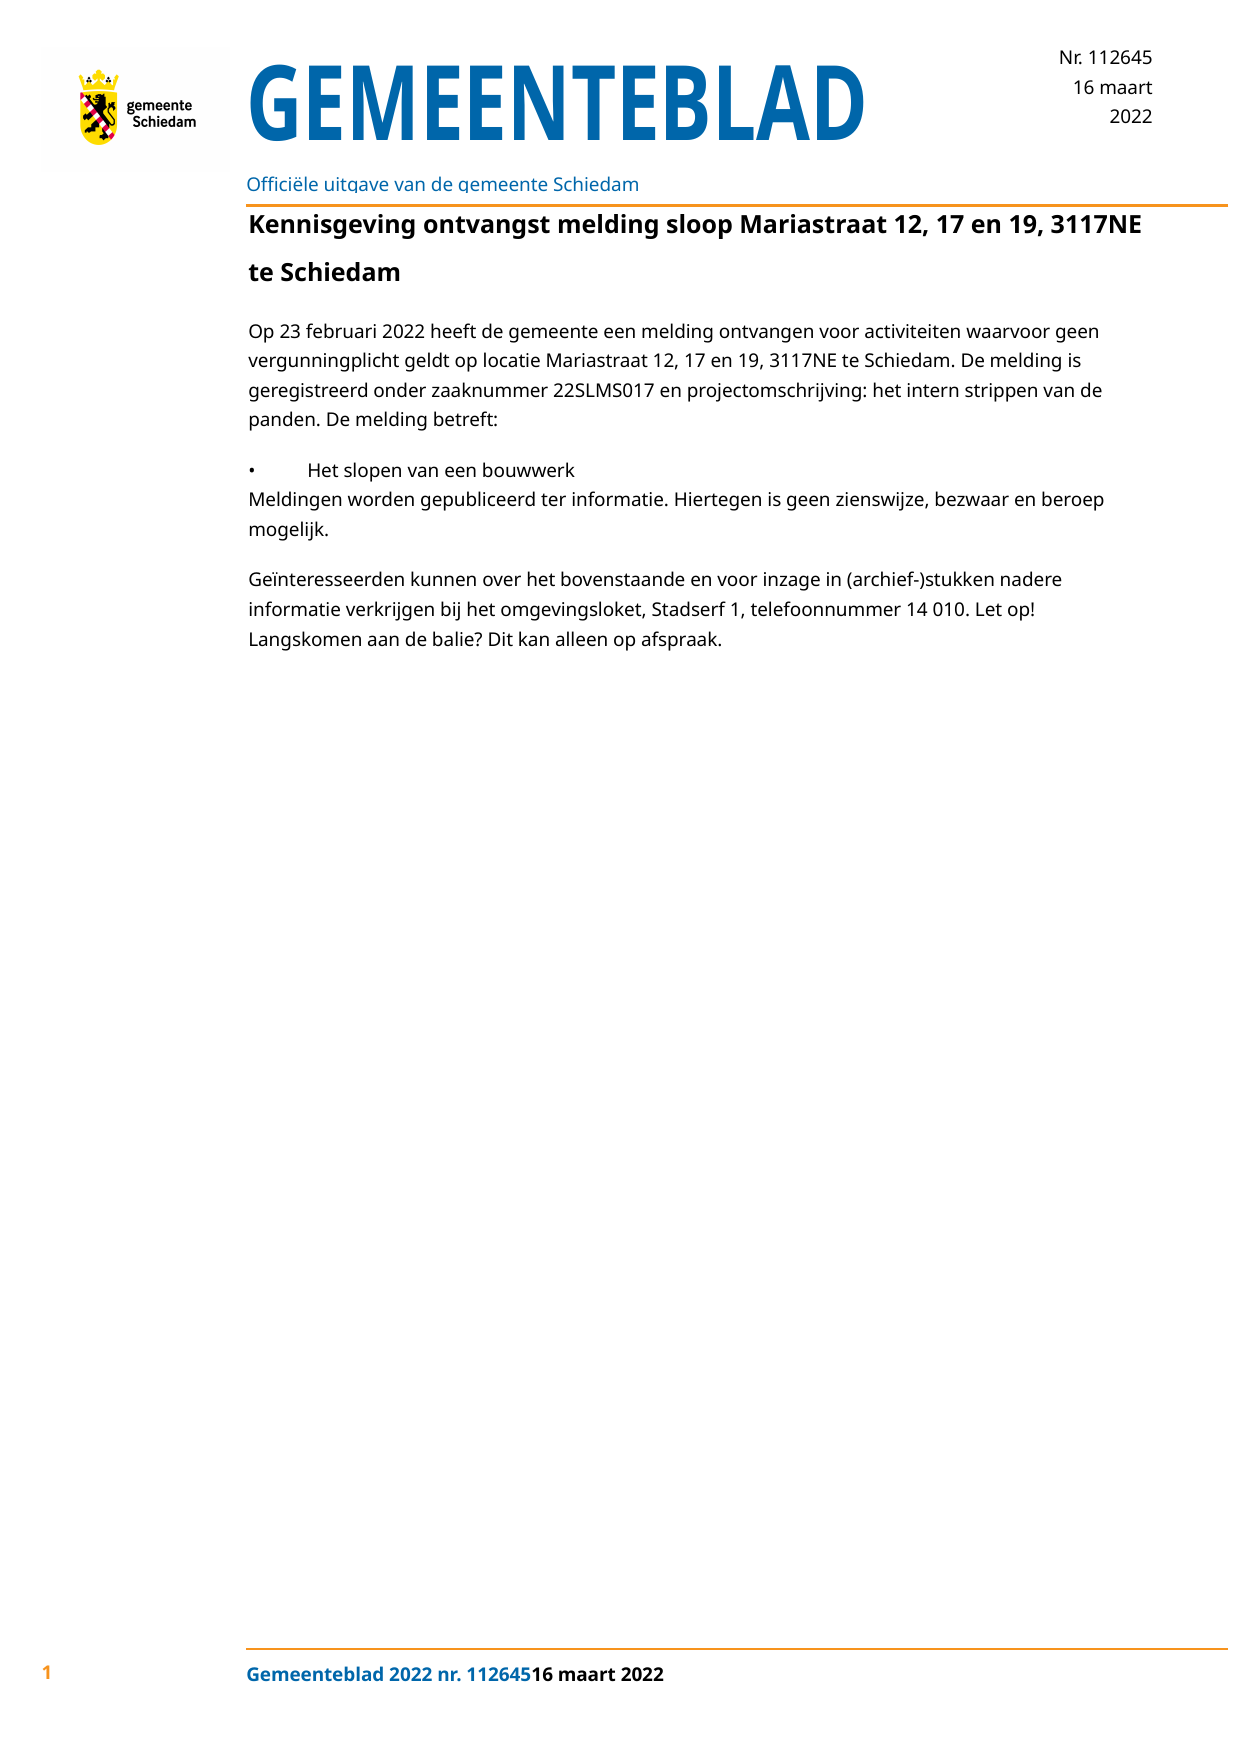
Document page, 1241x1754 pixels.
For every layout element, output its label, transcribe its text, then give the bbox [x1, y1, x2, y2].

text Geïnteresseerden kunnen over het bovenstaande en voor inzage in (archief-)stukken nadere informatie verkrijgen bij het omgevingsloket, Stadserf 1, telefoonnummer 14 010. Let op! Langskomen aan de balie? Dit kan alleen op afspraak. [248, 567, 1152, 652]
text Meldingen worden gepubliceerd ter informatie. Hiertegen is geen zienswijze, bezwaar en beroep mogelijk. [248, 487, 1152, 542]
text Kennisgeving ontvangst melding sloop Mariastraat 12, 17 en 19, 3117NE te Schiedam [248, 207, 1152, 288]
picture [41, 47, 231, 172]
list Het slopen van een bouwwerk [248, 457, 1152, 483]
text Op 23 februari 2022 heeft de gemeente een melding ontvangen voor activiteiten waarvoor geen vergunningplicht geldt op locatie Mariastraat 12, 17 en 19, 3117NE te Schiedam. De melding is geregistreerd onder zaaknummer 22SLMS017 en projectomschrijving: het intern strippen van de panden. De melding betreft: [248, 318, 1152, 432]
